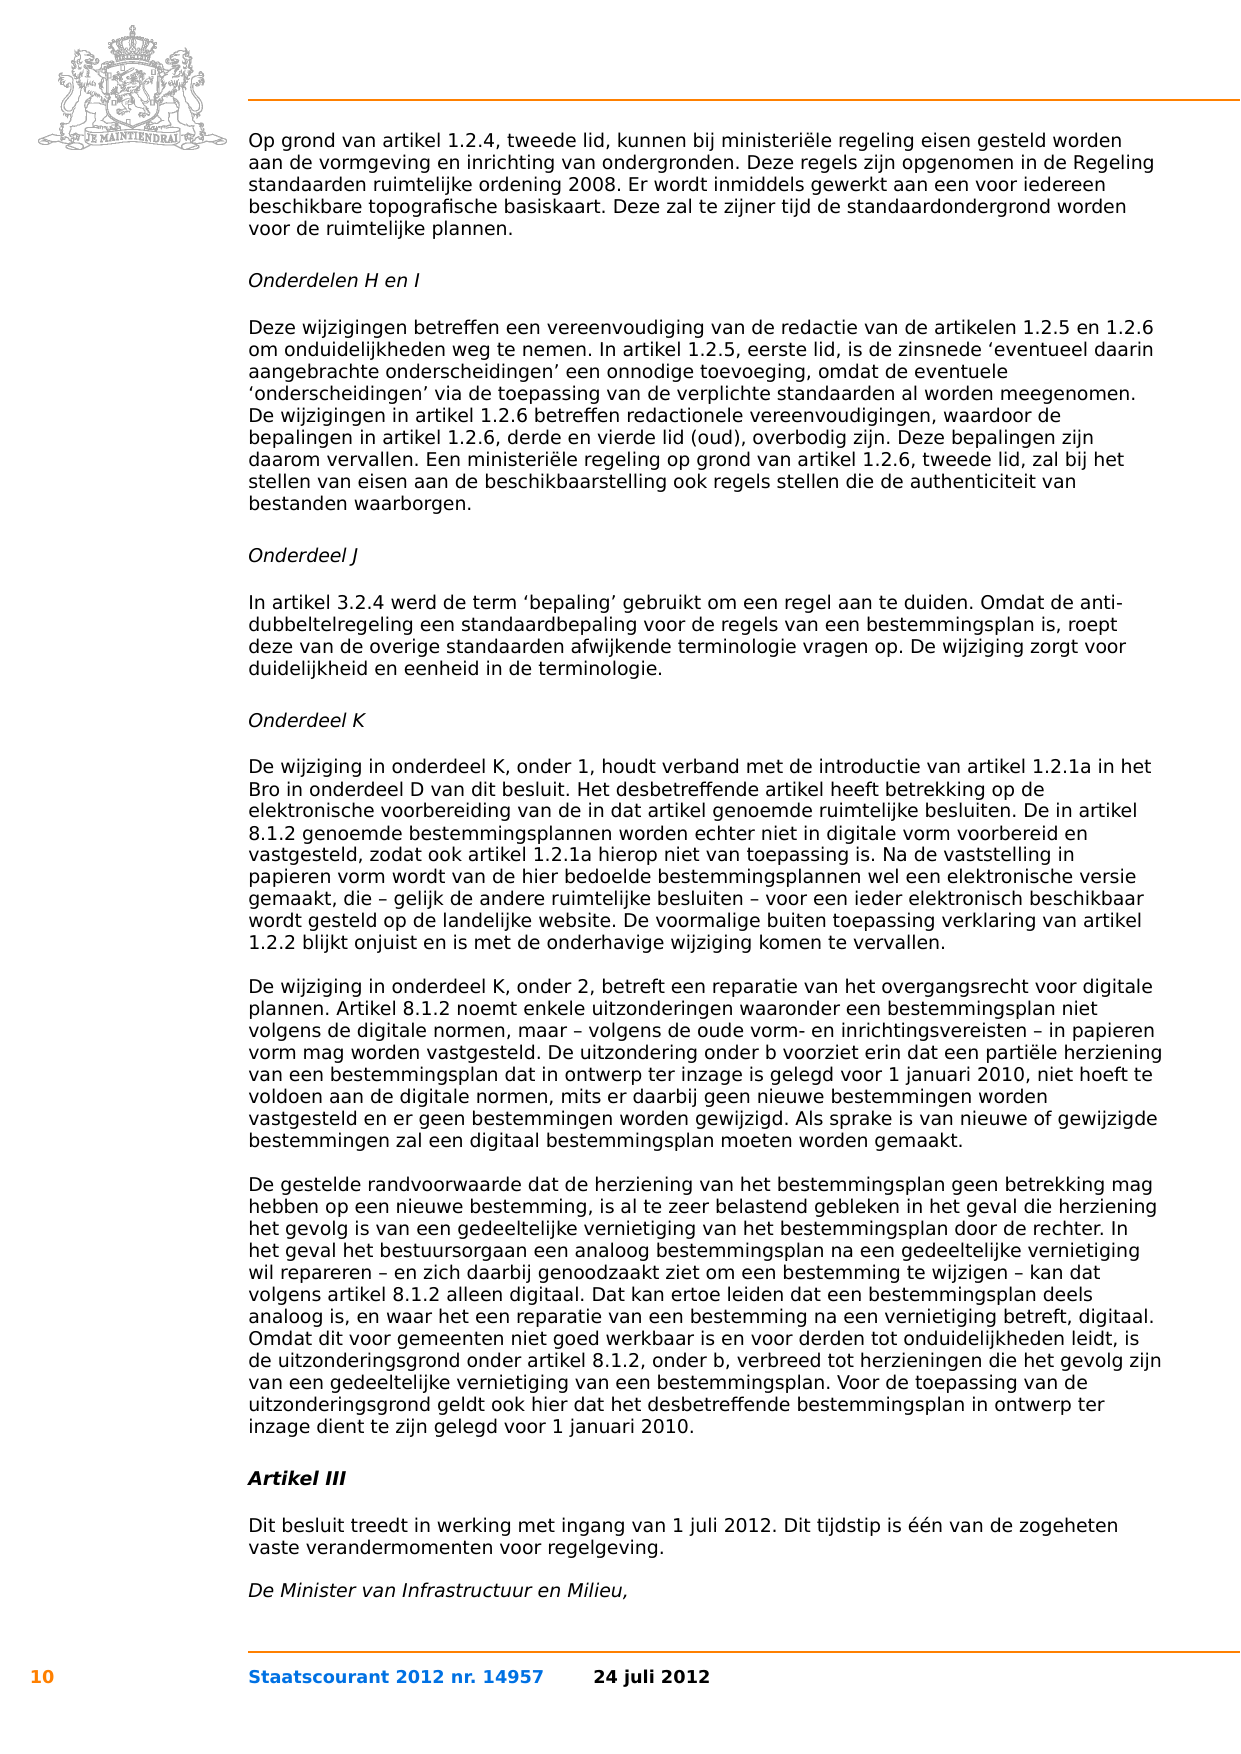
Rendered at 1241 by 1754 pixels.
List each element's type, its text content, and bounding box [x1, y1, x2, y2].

text De gestelde randvoorwaarde dat de herziening van het bestemmingsplan geen betrekking mag hebben op een nieuwe bestemming, is al te zeer belastend gebleken in het geval die herziening het gevolg is van een gedeeltelijke vernietiging van het bestemmingsplan door de rechter. In het geval het bestuursorgaan een analoog bestemmingsplan na een gedeeltelijke vernietiging wil repareren – en zich daarbij genoodzaakt ziet om een bestemming te wijzigen – kan dat volgens artikel 8.1.2 alleen digitaal. Dat kan ertoe leiden dat een bestemmingsplan deels analoog is, en waar het een reparatie van een bestemming na een vernietiging betreft, digitaal. Omdat dit voor gemeenten niet goed werkbaar is en voor derden tot onduidelijkheden leidt, is de uitzonderingsgrond onder artikel 8.1.2, onder b, verbreed tot herzieningen die het gevolg zijn van een gedeeltelijke vernietiging van een bestemmingsplan. Voor de toepassing van de uitzonderingsgrond geldt ook hier dat het desbetreffende bestemmingsplan in ontwerp ter inzage dient te zijn gelegd voor 1 januari 2010. [248, 1174, 1163, 1438]
text Op grond van artikel 1.2.4, tweede lid, kunnen bij ministeriële regeling eisen gesteld worden aan de vormgeving en inrichting van ondergronden. Deze regels zijn opgenomen in de Regeling standaarden ruimtelijke ordening 2008. Er wordt inmiddels gewerkt aan een voor iedereen beschikbare topografische basiskaart. Deze zal te zijner tijd de standaardondergrond worden voor de ruimtelijke plannen. [248, 130, 1163, 240]
subtitle Onderdelen H en I [248, 270, 1163, 292]
text De Minister van Infrastructuur en Milieu, [248, 1580, 1163, 1602]
text Dit besluit treedt in werking met ingang van 1 juli 2012. Dit tijdstip is één van de zogeheten vaste verandermomenten voor regelgeving. [248, 1514, 1163, 1558]
picture [38, 25, 227, 150]
subtitle Onderdeel K [248, 709, 1163, 731]
text De wijziging in onderdeel K, onder 1, houdt verband met de introductie van artikel 1.2.1a in het Bro in onderdeel D van dit besluit. Het desbetreffende artikel heeft betrekking op de elektronische voorbereiding van de in dat artikel genoemde ruimtelijke besluiten. De in artikel 8.1.2 genoemde bestemmingsplannen worden echter niet in digitale vorm voorbereid en vastgesteld, zodat ook artikel 1.2.1a hierop niet van toepassing is. Na de vaststelling in papieren vorm wordt van de hier bedoelde bestemmingsplannen wel een elektronische versie gemaakt, die – gelijk de andere ruimtelijke besluiten – voor een ieder elektronisch beschikbaar wordt gesteld op de landelijke website. De voormalige buiten toepassing verklaring van artikel 1.2.2 blijkt onjuist en is met de onderhavige wijziging komen te vervallen. [248, 756, 1163, 954]
subtitle Onderdeel J [248, 544, 1163, 567]
text In artikel 3.2.4 werd de term ‘bepaling’ gebruikt om een regel aan te duiden. Omdat de anti-dubbeltelregeling een standaardbepaling voor de regels van een bestemmingsplan is, roept deze van de overige standaarden afwijkende terminologie vragen op. De wijziging zorgt voor duidelijkheid en eenheid in de terminologie. [248, 592, 1163, 679]
subtitle Artikel III [248, 1468, 1163, 1489]
text De wijziging in onderdeel K, onder 2, betreft een reparatie van het overgangsrecht voor digitale plannen. Artikel 8.1.2 noemt enkele uitzonderingen waaronder een bestemmingsplan niet volgens de digitale normen, maar – volgens de oude vorm- en inrichtingsvereisten – in papieren vorm mag worden vastgesteld. De uitzondering onder b voorziet erin dat een partiële herziening van een bestemmingsplan dat in ontwerp ter inzage is gelegd voor 1 januari 2010, niet hoeft te voldoen aan de digitale normen, mits er daarbij geen nieuwe bestemmingen worden vastgesteld en er geen bestemmingen worden gewijzigd. Als sprake is van nieuwe of gewijzigde bestemmingen zal een digitaal bestemmingsplan moeten worden gemaakt. [248, 976, 1163, 1152]
text Deze wijzigingen betreffen een vereenvoudiging van de redactie van de artikelen 1.2.5 en 1.2.6 om onduidelijkheden weg te nemen. In artikel 1.2.5, eerste lid, is de zinsnede ‘eventueel daarin aangebrachte onderscheidingen’ een onnodige toevoeging, omdat de eventuele ‘onderscheidingen’ via de toepassing van de verplichte standaarden al worden meegenomen. De wijzigingen in artikel 1.2.6 betreffen redactionele vereenvoudigingen, waardoor de bepalingen in artikel 1.2.6, derde en vierde lid (oud), overbodig zijn. Deze bepalingen zijn daarom vervallen. Een ministeriële regeling op grond van artikel 1.2.6, tweede lid, zal bij het stellen van eisen aan de beschikbaarstelling ook regels stellen die de authenticiteit van bestanden waarborgen. [248, 317, 1163, 514]
